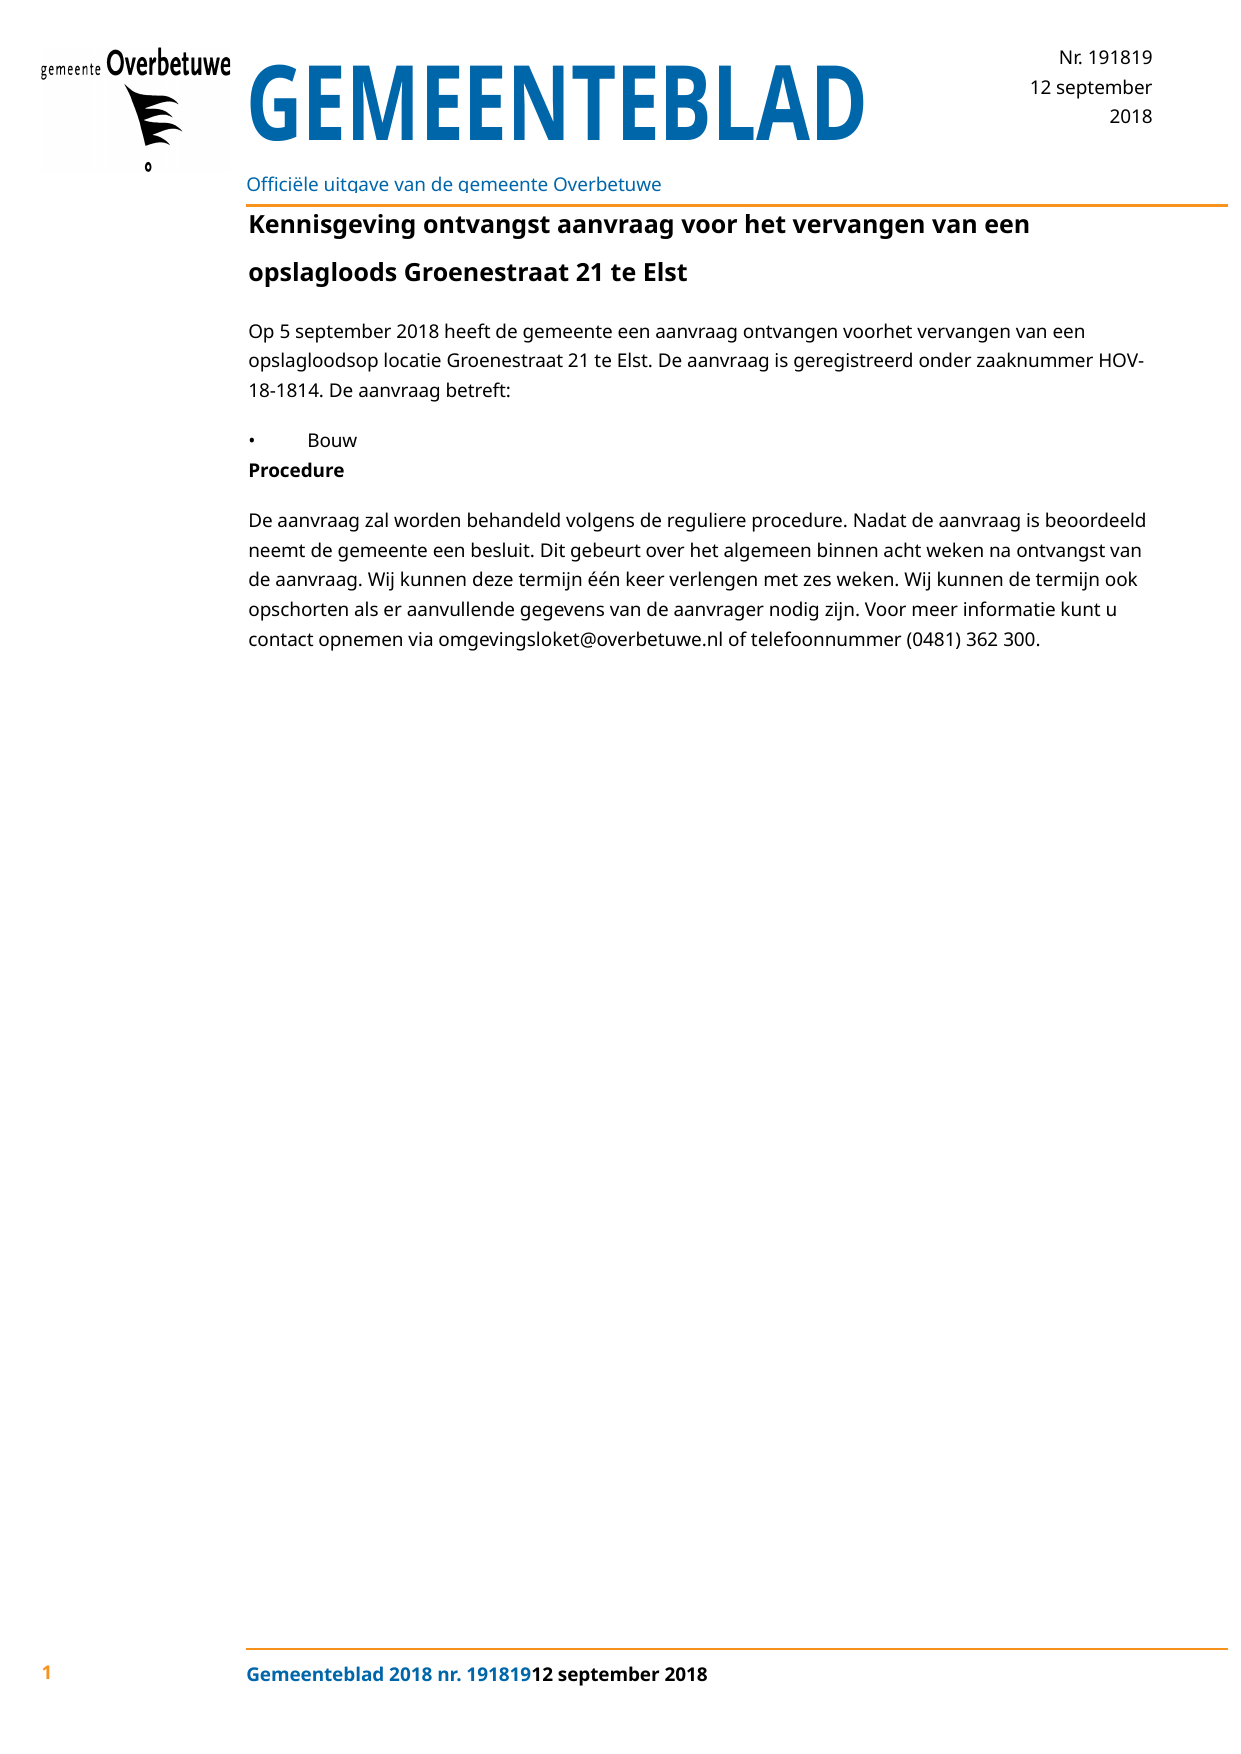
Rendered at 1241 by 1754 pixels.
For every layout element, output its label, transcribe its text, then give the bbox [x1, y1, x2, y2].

text De aanvraag zal worden behandeld volgens de reguliere procedure. Nadat de aanvraag is beoordeeld neemt de gemeente een besluit. Dit gebeurt over het algemeen binnen acht weken na ontvangst van de aanvraag. Wij kunnen deze termijn één keer verlengen met zes weken. Wij kunnen de termijn ook opschorten als er aanvullende gegevens van de aanvrager nodig zijn. Voor meer informatie kunt u contact opnemen via omgevingsloket@overbetuwe.nl of telefoonnummer (0481) 362 300. [248, 507, 1152, 652]
text Procedure [248, 457, 1152, 483]
text Kennisgeving ontvangst aanvraag voor het vervangen van een opslagloods Groenestraat 21 te Elst [248, 207, 1152, 288]
text Op 5 september 2018 heeft de gemeente een aanvraag ontvangen voorhet vervangen van een opslagloodsop locatie Groenestraat 21 te Elst. De aanvraag is geregistreerd onder zaaknummer HOV-18-1814. De aanvraag betreft: [248, 318, 1152, 403]
picture [41, 47, 231, 172]
list Bouw [248, 427, 1152, 453]
